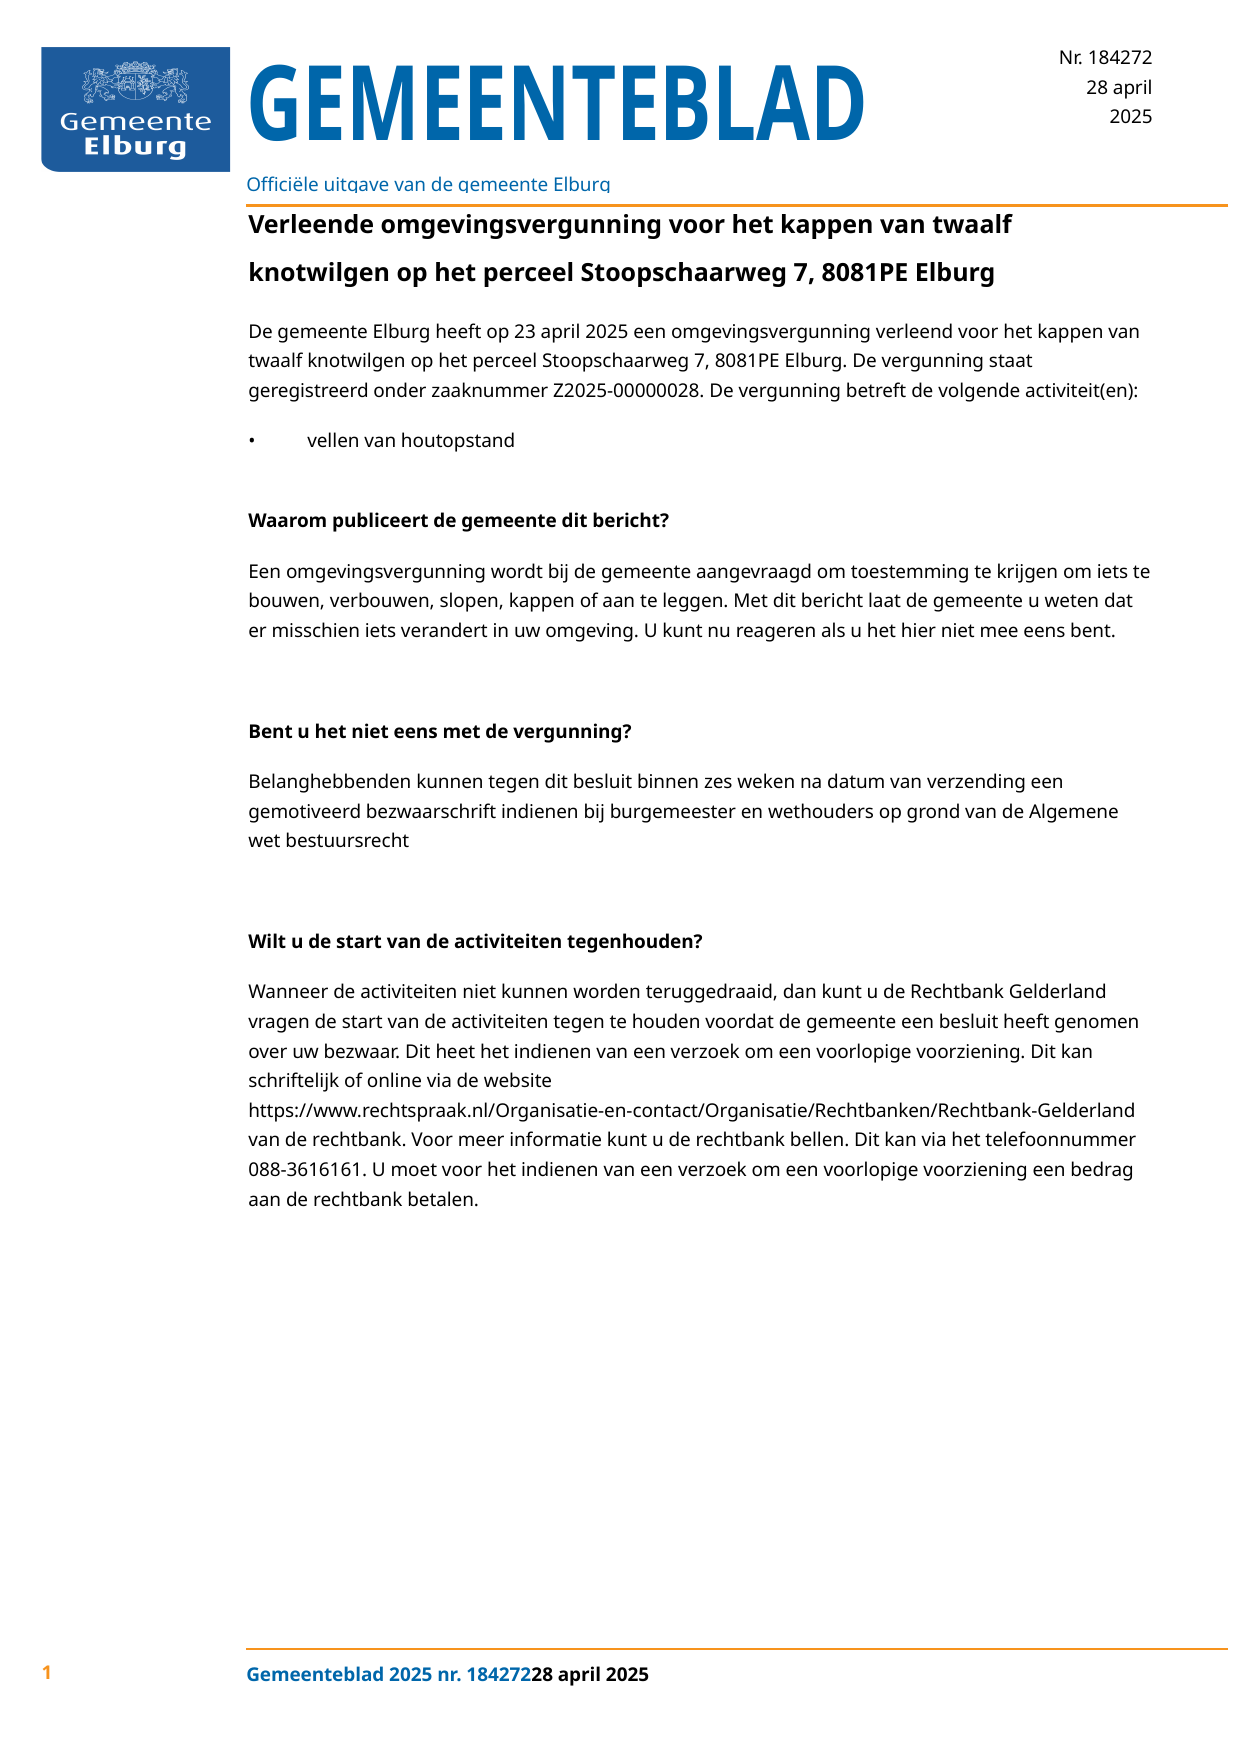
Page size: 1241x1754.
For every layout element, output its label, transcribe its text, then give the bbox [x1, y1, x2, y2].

text Een omgevingsvergunning wordt bij de gemeente aangevraagd om toestemming te krijgen om iets te bouwen, verbouwen, slopen, kappen of aan te leggen. Met dit bericht laat de gemeente u weten dat er misschien iets verandert in uw omgeving. U kunt nu reageren als u het hier niet mee eens bent. [248, 558, 1152, 643]
text Verleende omgevingsvergunning voor het kappen van twaalf knotwilgen op het perceel Stoopschaarweg 7, 8081PE Elburg [248, 207, 1152, 288]
text Bent u het niet eens met de vergunning? [248, 718, 1152, 744]
text Wanneer de activiteiten niet kunnen worden teruggedraaid, dan kunt u de Rechtbank Gelderland vragen de start van de activiteiten tegen te houden voordat de gemeente een besluit heeft genomen over uw bezwaar. Dit heet het indienen van een verzoek om een voorlopige voorziening. Dit kan schriftelijk of online via de website https://www.rechtspraak.nl/Organisatie-en-contact/Organisatie/Rechtbanken/Rechtbank-Gelderland van de rechtbank. Voor meer informatie kunt u de rechtbank bellen. Dit kan via het telefoonnummer 088-3616161. U moet voor het indienen van een verzoek om een voorlopige voorziening een bedrag aan de rechtbank betalen. [248, 979, 1152, 1212]
text Waarom publiceert de gemeente dit bericht? [248, 507, 1152, 533]
text Belanghebbenden kunnen tegen dit besluit binnen zes weken na datum van verzending een gemotiveerd bezwaarschrift indienen bij burgemeester en wethouders op grond van de Algemene wet bestuursrecht [248, 768, 1152, 853]
text Wilt u de start van de activiteiten tegenhouden? [248, 928, 1152, 954]
picture [41, 47, 231, 172]
list vellen van houtopstand [248, 427, 1152, 453]
text De gemeente Elburg heeft op 23 april 2025 een omgevingsvergunning verleend voor het kappen van twaalf knotwilgen op het perceel Stoopschaarweg 7, 8081PE Elburg. De vergunning staat geregistreerd onder zaaknummer Z2025-00000028. De vergunning betreft de volgende activiteit(en): [248, 318, 1152, 403]
